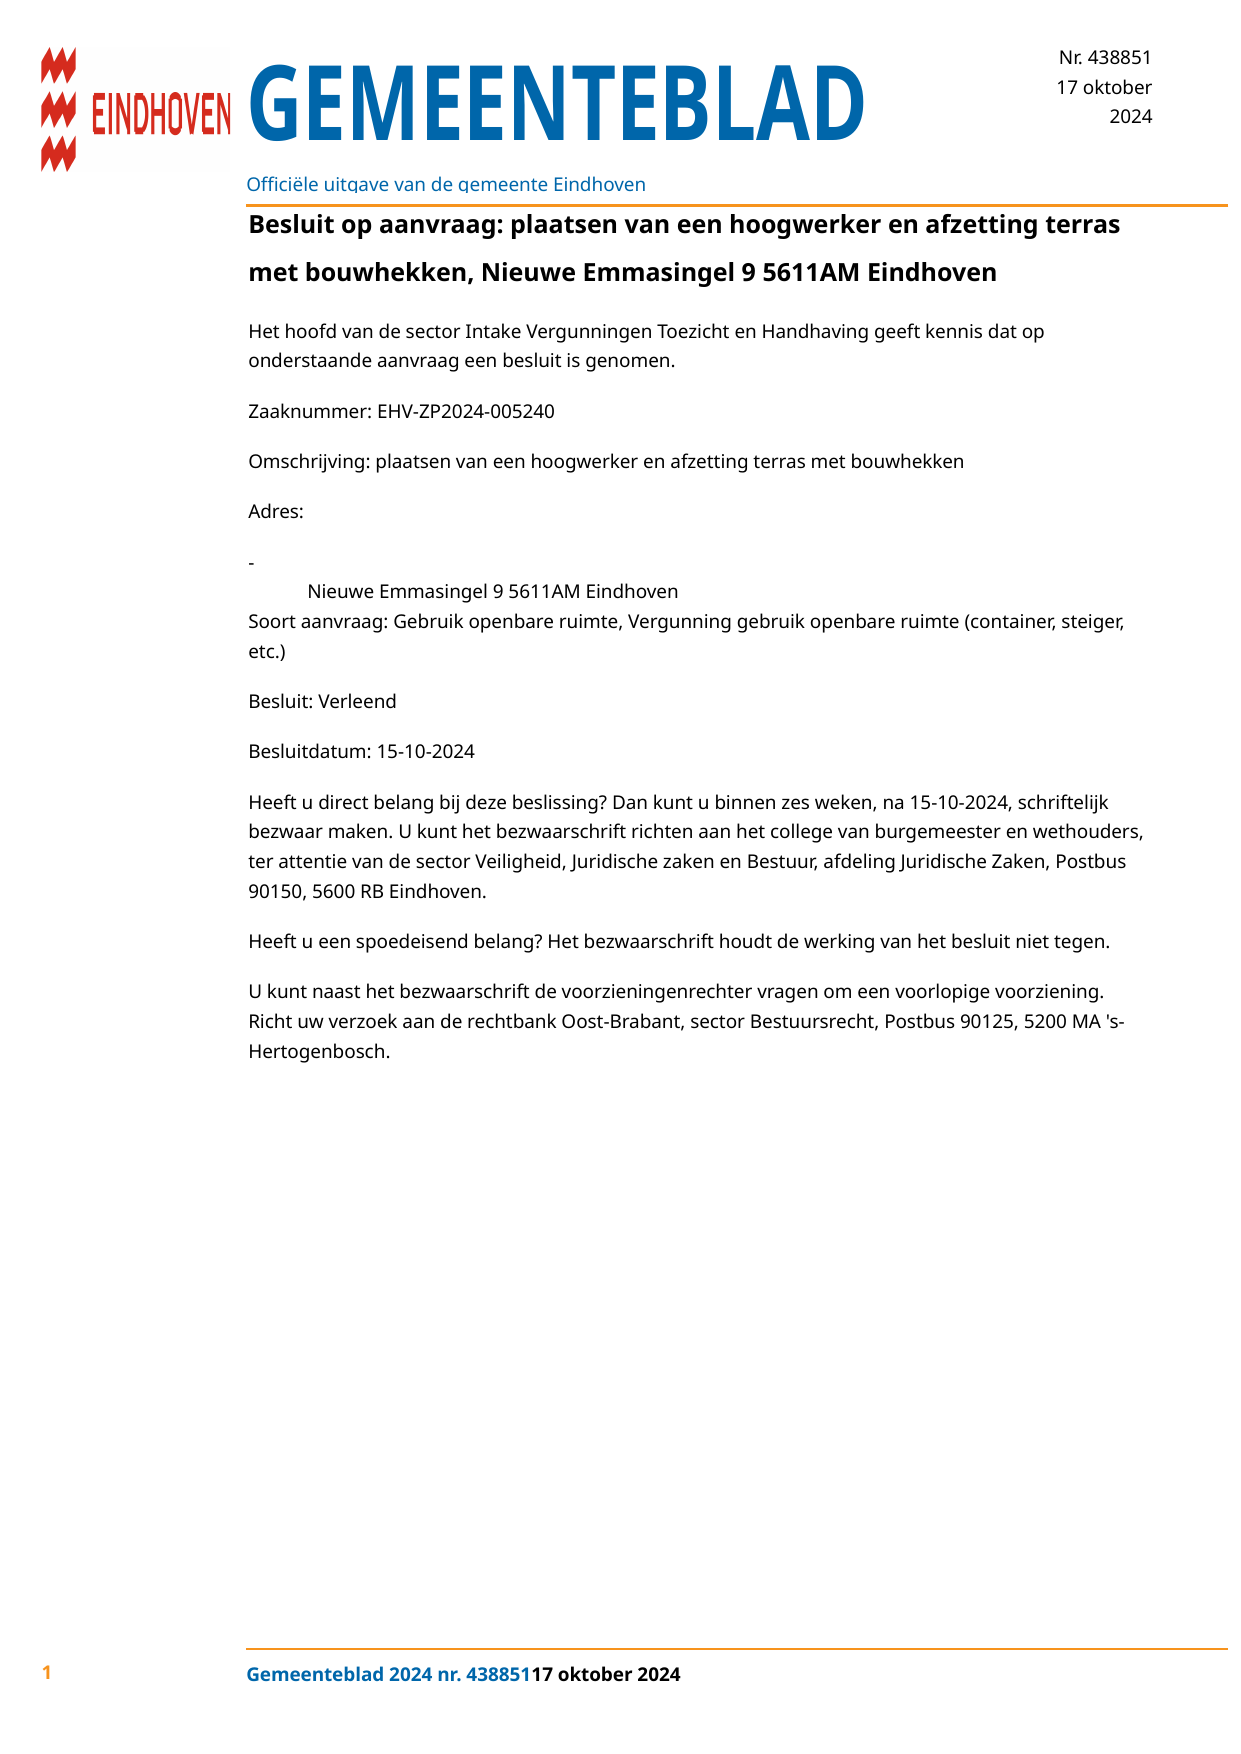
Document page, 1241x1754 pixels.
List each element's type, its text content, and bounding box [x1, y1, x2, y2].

text Besluit: Verleend [248, 688, 1152, 714]
text Heeft u een spoedeisend belang? Het bezwaarschrift houdt de werking van het besluit niet tegen. [248, 928, 1152, 954]
text Besluitdatum: 15-10-2024 [248, 739, 1152, 764]
list Nieuwe Emmasingel 9 5611AM Eindhoven [248, 579, 1152, 604]
text Adres: [248, 499, 1152, 524]
text Heeft u direct belang bij deze beslissing? Dan kunt u binnen zes weken, na 15-10-2024, schriftelijk bezwaar maken. U kunt het bezwaarschrift richten aan het college van burgemeester en wethouders, ter attentie van de sector Veiligheid, Juridische zaken en Bestuur, afdeling Juridische Zaken, Postbus 90150, 5600 RB Eindhoven. [248, 789, 1152, 904]
text Soort aanvraag: Gebruik openbare ruimte, Vergunning gebruik openbare ruimte (container, steiger, etc.) [248, 608, 1152, 664]
text Omschrijving: plaatsen van een hoogwerker en afzetting terras met bouwhekken [248, 448, 1152, 474]
text Zaaknummer: EHV-ZP2024-005240 [248, 398, 1152, 424]
text U kunt naast het bezwaarschrift de voorzieningenrechter vragen om een voorlopige voorziening. Richt uw verzoek aan de rechtbank Oost-Brabant, sector Bestuursrecht, Postbus 90125, 5200 MA 's-Hertogenbosch. [248, 979, 1152, 1064]
text Besluit op aanvraag: plaatsen van een hoogwerker en afzetting terras met bouwhekken, Nieuwe Emmasingel 9 5611AM Eindhoven [248, 207, 1152, 288]
text Het hoofd van de sector Intake Vergunningen Toezicht en Handhaving geeft kennis dat op onderstaande aanvraag een besluit is genomen. [248, 318, 1152, 373]
picture [41, 47, 231, 172]
